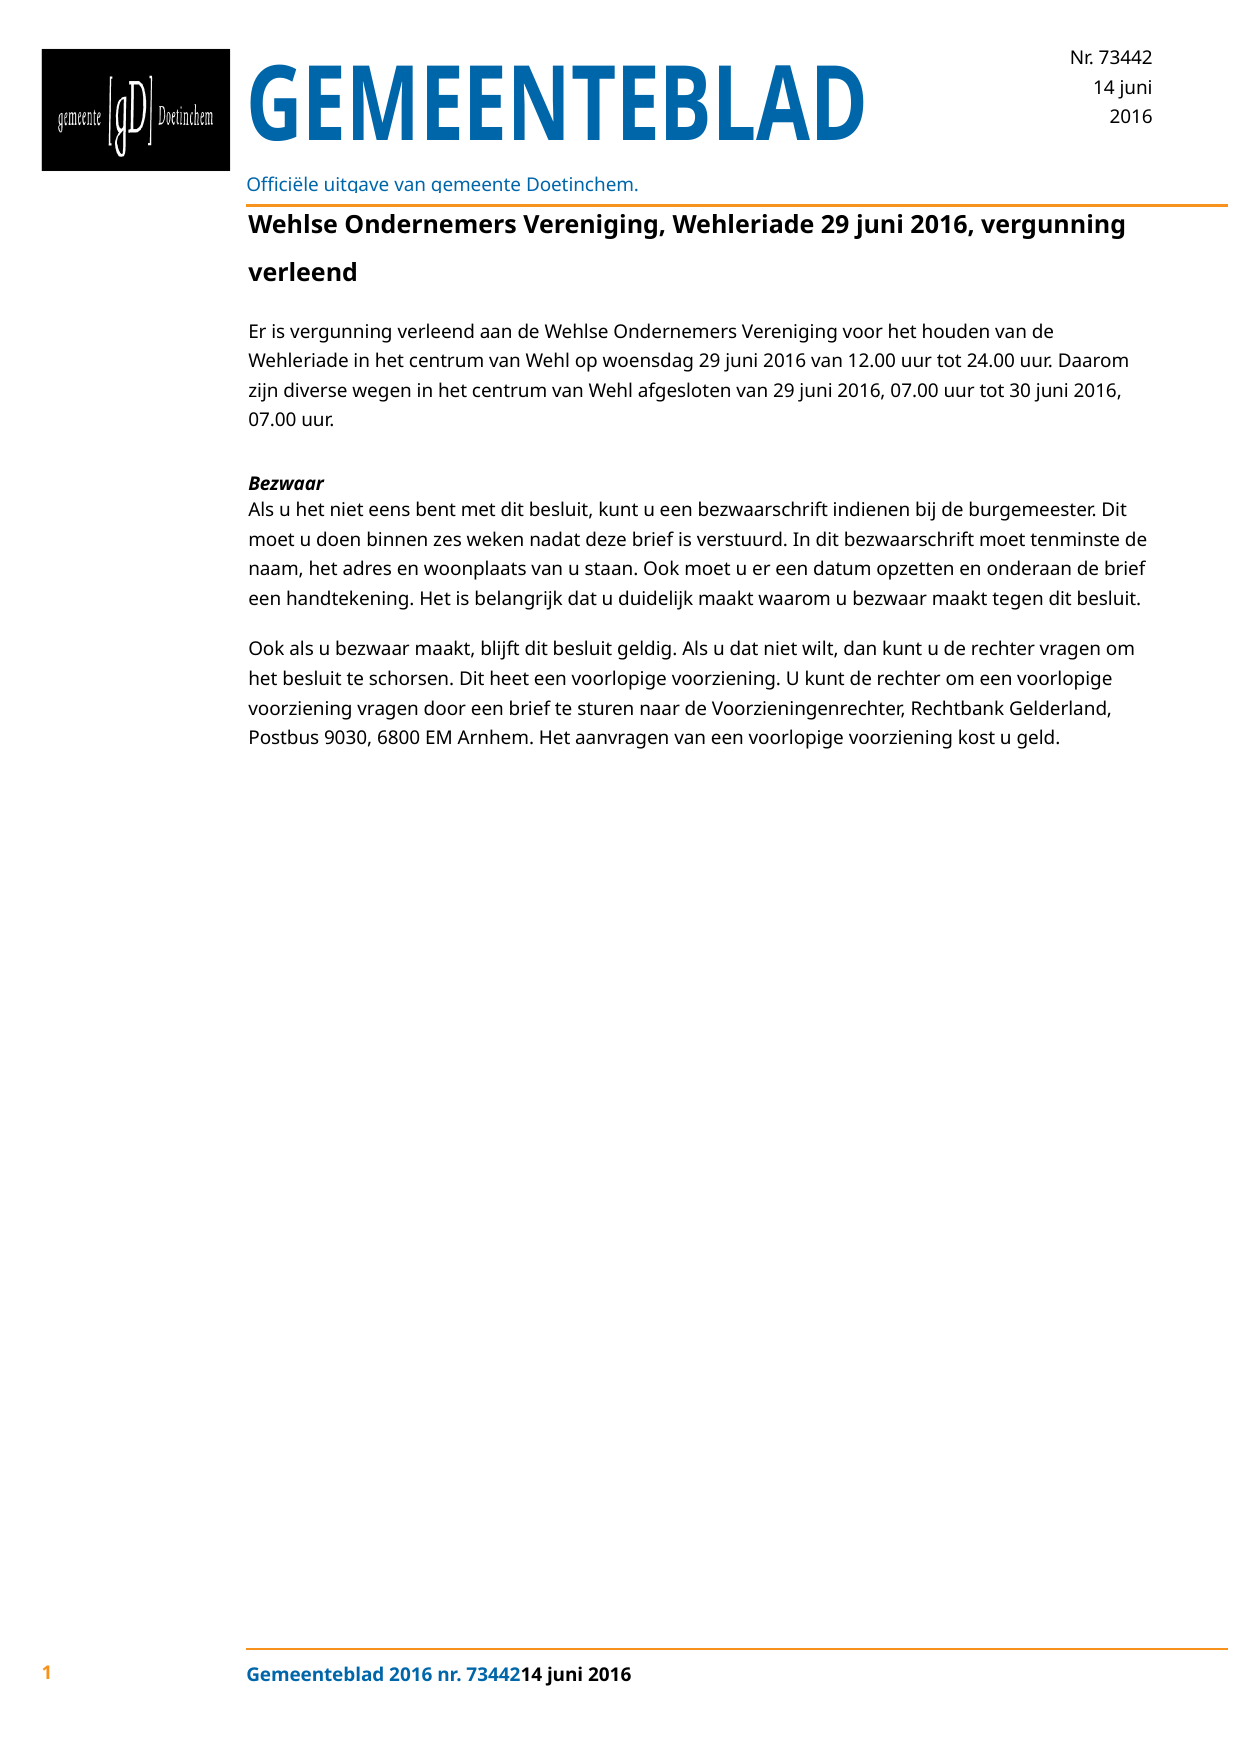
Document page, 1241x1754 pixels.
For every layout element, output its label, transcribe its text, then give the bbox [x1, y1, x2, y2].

text Ook als u bezwaar maakt, blijft dit besluit geldig. Als u dat niet wilt, dan kunt u de rechter vragen om het besluit te schorsen. Dit heet een voorlopige voorziening. U kunt de rechter om een voorlopige voorziening vragen door een brief te sturen naar de Voorzieningenrechter, Rechtbank Gelderland, Postbus 9030, 6800 EM Arnhem. Het aanvragen van een voorlopige voorziening kost u geld. [248, 636, 1152, 750]
picture [41, 47, 231, 172]
text Als u het niet eens bent met dit besluit, kunt u een bezwaarschrift indienen bij de burgemeester. Dit moet u doen binnen zes weken nadat deze brief is verstuurd. In dit bezwaarschrift moet tenminste de naam, het adres en woonplaats van u staan. Ook moet u er een datum opzetten en onderaan de brief een handtekening. Het is belangrijk dat u duidelijk maakt waarom u bezwaar maakt tegen dit besluit. [248, 496, 1152, 611]
text Wehlse Ondernemers Vereniging, Wehleriade 29 juni 2016, vergunning verleend [248, 207, 1152, 288]
text Bezwaar [248, 471, 1152, 496]
text Er is vergunning verleend aan de Wehlse Ondernemers Vereniging voor het houden van de Wehleriade in het centrum van Wehl op woensdag 29 juni 2016 van 12.00 uur tot 24.00 uur. Daarom zijn diverse wegen in het centrum van Wehl afgesloten van 29 juni 2016, 07.00 uur tot 30 juni 2016, 07.00 uur. [248, 318, 1152, 432]
